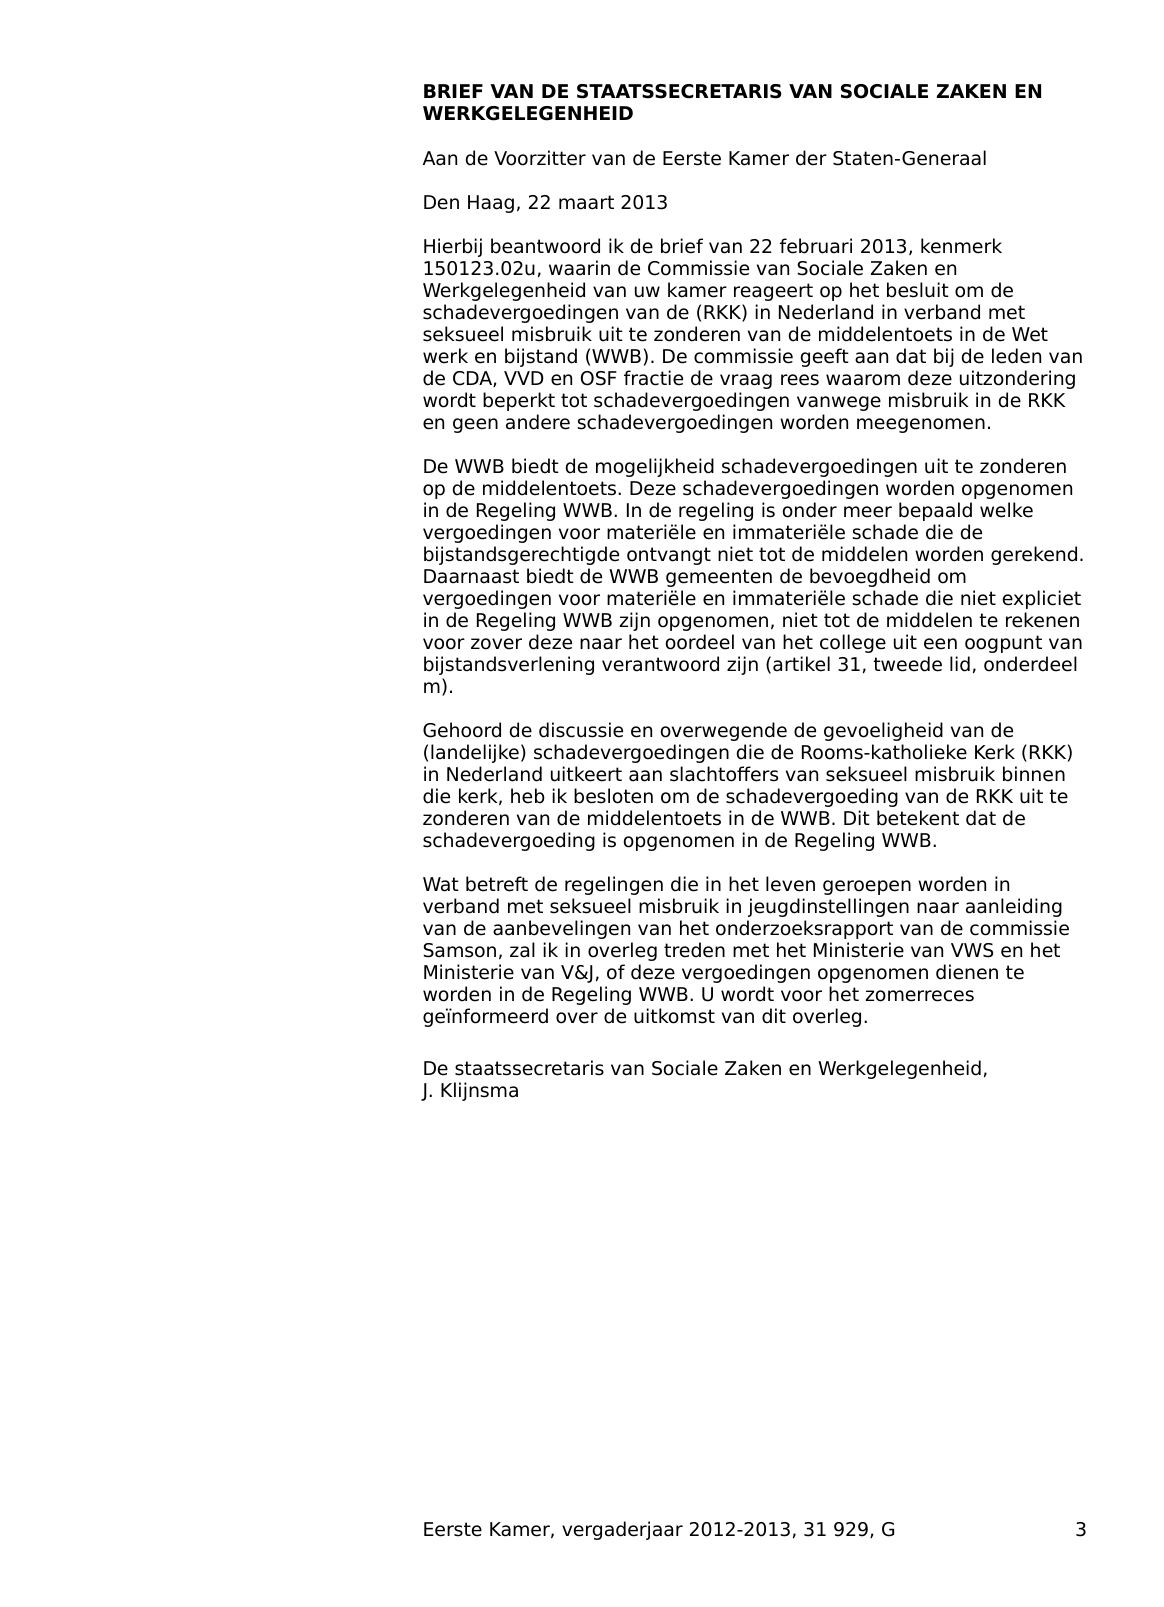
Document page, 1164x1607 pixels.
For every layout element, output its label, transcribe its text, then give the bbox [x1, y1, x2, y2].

text Daarnaast biedt de WWB gemeenten de bevoegdheid om vergoedingen voor materiële en immateriële schade die niet expliciet in de Regeling WWB zijn opgenomen, niet tot de middelen te rekenen voor zover deze naar het oordeel van het college uit een oogpunt van bijstandsverlening verantwoord zijn (artikel 31, tweede lid, onderdeel m). [422, 566, 1087, 697]
text Aan de Voorzitter van de Eerste Kamer der Staten-Generaal [422, 147, 1087, 169]
text Hierbij beantwoord ik de brief van 22 februari 2013, kenmerk 150123.02u, waarin de Commissie van Sociale Zaken en Werkgelegenheid van uw kamer reageert op het besluit om de schadevergoedingen van de (RKK) in Nederland in verband met seksueel misbruik uit te zonderen van de middelentoets in de Wet werk en bijstand (WWB). De commissie geeft aan dat bij de leden van de CDA, VVD en OSF fractie de vraag rees waarom deze uitzondering wordt beperkt tot schadevergoedingen vanwege misbruik in de RKK en geen andere schadevergoedingen worden meegenomen. [422, 236, 1087, 433]
text De WWB biedt de mogelijkheid schadevergoedingen uit te zonderen op de middelentoets. Deze schadevergoedingen worden opgenomen in de Regeling WWB. In de regeling is onder meer bepaald welke vergoedingen voor materiële en immateriële schade die de bijstandsgerechtigde ontvangt niet tot de middelen worden gerekend. [422, 456, 1087, 566]
text Gehoord de discussie en overwegende de gevoeligheid van de (landelijke) schadevergoedingen die de Rooms-katholieke Kerk (RKK) in Nederland uitkeert aan slachtoffers van seksueel misbruik binnen die kerk, heb ik besloten om de schadevergoeding van de RKK uit te zonderen van de middelentoets in de WWB. Dit betekent dat de schadevergoeding is opgenomen in de Regeling WWB. [422, 720, 1087, 852]
text Den Haag, 22 maart 2013 [422, 192, 1087, 213]
subtitle BRIEF VAN DE STAATSSECRETARIS VAN SOCIALE ZAKEN EN WERKGELEGENHEID [422, 81, 1087, 125]
text De staatssecretaris van Sociale Zaken en Werkgelegenheid, J. Klijnsma [422, 1058, 1087, 1102]
text Wat betreft de regelingen die in het leven geroepen worden in verband met seksueel misbruik in jeugdinstellingen naar aanleiding van de aanbevelingen van het onderzoeksrapport van de commissie Samson, zal ik in overleg treden met het Ministerie van VWS en het Ministerie van V&J, of deze vergoedingen opgenomen dienen te worden in de Regeling WWB. U wordt voor het zomerreces geïnformeerd over de uitkomst van dit overleg. [422, 874, 1087, 1028]
